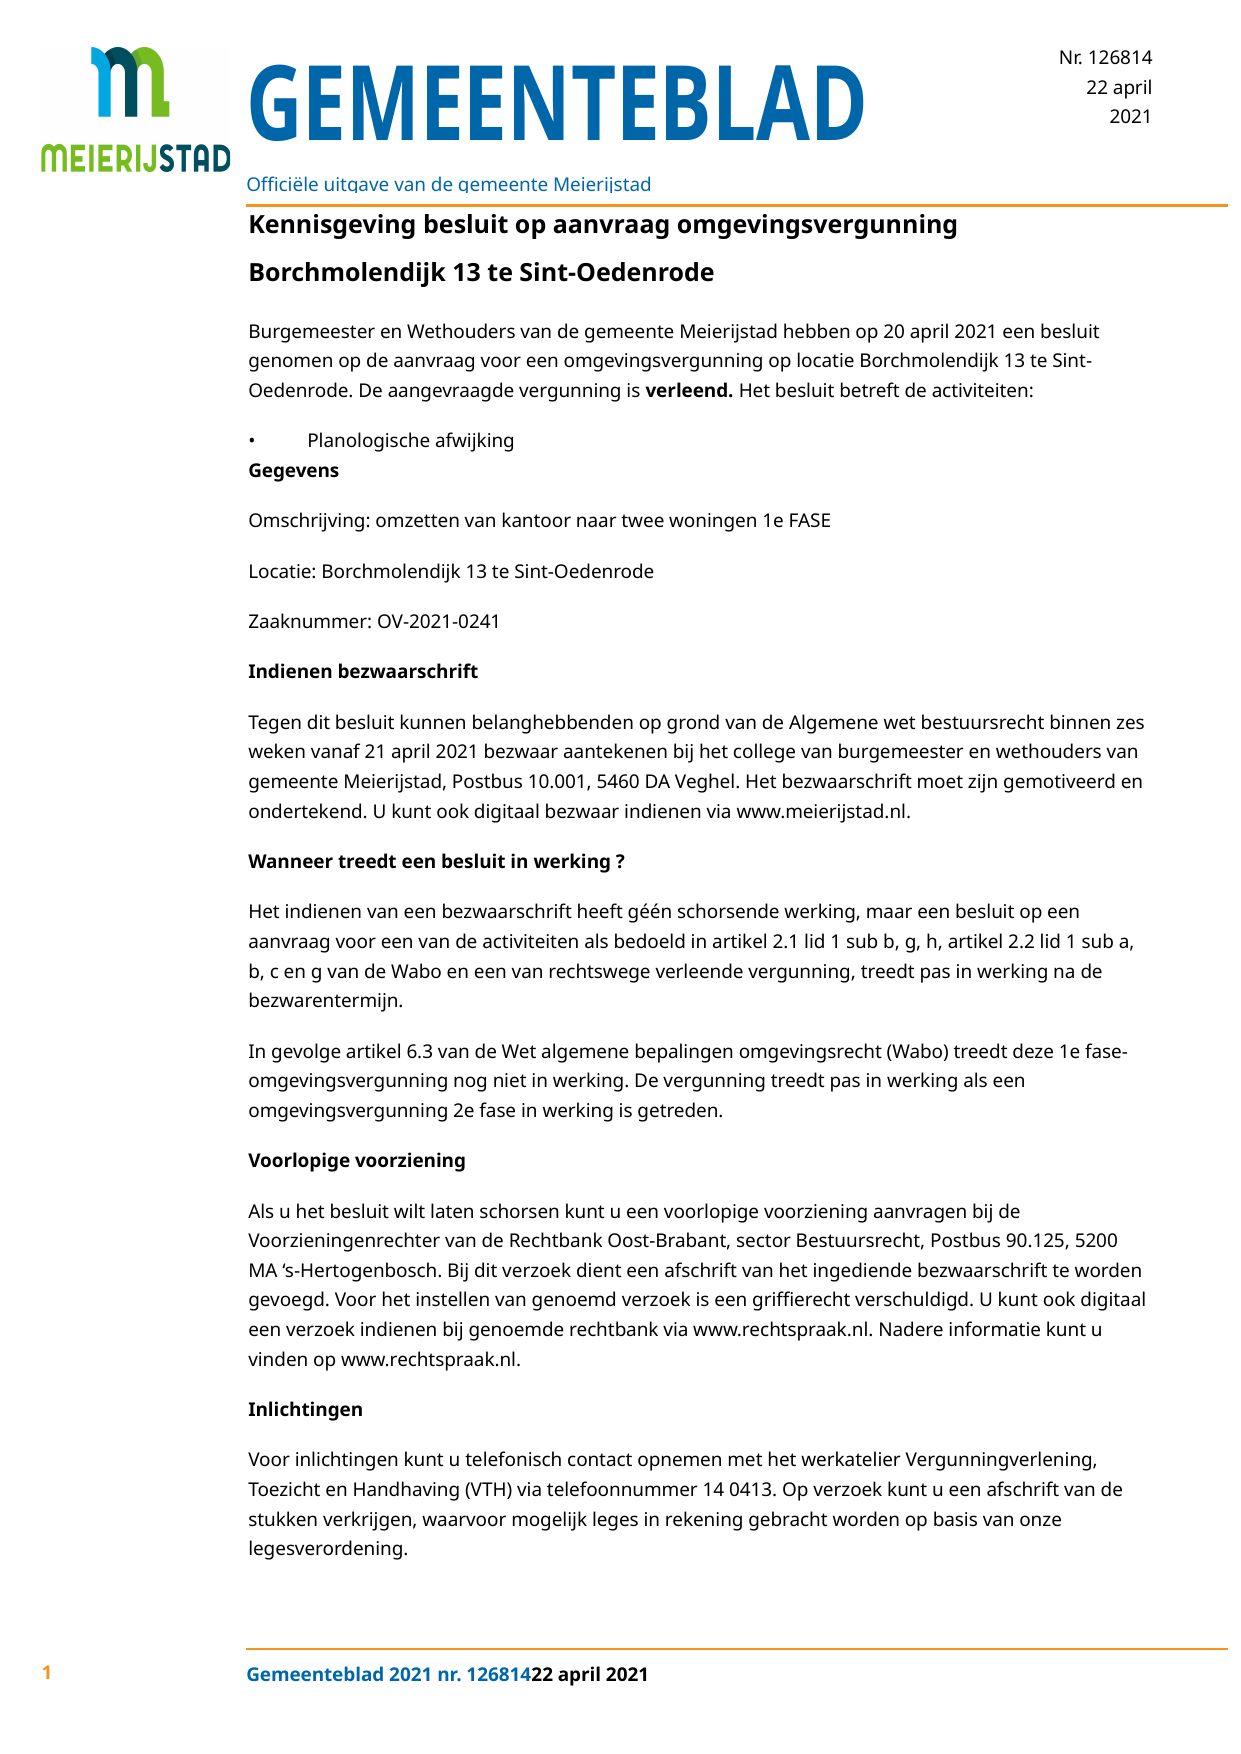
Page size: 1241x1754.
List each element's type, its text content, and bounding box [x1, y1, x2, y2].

text Het indienen van een bezwaarschrift heeft géén schorsende werking, maar een besluit op een aanvraag voor een van de activiteiten als bedoeld in artikel 2.1 lid 1 sub b, g, h, artikel 2.2 lid 1 sub a, b, c en g van de Wabo en een van rechtswege verleende vergunning, treedt pas in werking na de bezwarentermijn. [248, 899, 1152, 1013]
text Voor inlichtingen kunt u telefonisch contact opnemen met het werkatelier Vergunningverlening, Toezicht en Handhaving (VTH) via telefoonnummer 14 0413. Op verzoek kunt u een afschrift van de stukken verkrijgen, waarvoor mogelijk leges in rekening gebracht worden op basis van onze legesverordening. [248, 1447, 1152, 1561]
text Inlichtingen [248, 1396, 1152, 1422]
text Voorlopige voorziening [248, 1147, 1152, 1173]
text Tegen dit besluit kunnen belanghebbenden op grond van de Algemene wet bestuursrecht binnen zes weken vanaf 21 april 2021 bezwaar aantekenen bij het college van burgemeester en wethouders van gemeente Meierijstad, Postbus 10.001, 5460 DA Veghel. Het bezwaarschrift moet zijn gemotiveerd en ondertekend. U kunt ook digitaal bezwaar indienen via www.meierijstad.nl. [248, 709, 1152, 824]
text In gevolge artikel 6.3 van de Wet algemene bepalingen omgevingsrecht (Wabo) treedt deze 1e fase-omgevingsvergunning nog niet in werking. De vergunning treedt pas in werking als een omgevingsvergunning 2e fase in werking is getreden. [248, 1038, 1152, 1123]
picture [41, 47, 231, 172]
text Indienen bezwaarschrift [248, 659, 1152, 684]
text Locatie: Borchmolendijk 13 te Sint-Oedenrode [248, 558, 1152, 584]
text Kennisgeving besluit op aanvraag omgevingsvergunning Borchmolendijk 13 te Sint-Oedenrode [248, 207, 1152, 288]
text Zaaknummer: OV-2021-0241 [248, 608, 1152, 634]
text Als u het besluit wilt laten schorsen kunt u een voorlopige voorziening aanvragen bij de Voorzieningenrechter van de Rechtbank Oost-Brabant, sector Bestuursrecht, Postbus 90.125, 5200 MA ‘s-Hertogenbosch. Bij dit verzoek dient een afschrift van het ingediende bezwaarschrift te worden gevoegd. Voor het instellen van genoemd verzoek is een griffierecht verschuldigd. U kunt ook digitaal een verzoek indienen bij genoemde rechtbank via www.rechtspraak.nl. Nadere informatie kunt u vinden op www.rechtspraak.nl. [248, 1198, 1152, 1372]
text Omschrijving: omzetten van kantoor naar twee woningen 1e FASE [248, 507, 1152, 533]
text Burgemeester en Wethouders van de gemeente Meierijstad hebben op 20 april 2021 een besluit genomen op de aanvraag voor een omgevingsvergunning op locatie Borchmolendijk 13 te Sint-Oedenrode. De aangevraagde vergunning is verleend. Het besluit betreft de activiteiten: [248, 318, 1152, 403]
text Gegevens [248, 457, 1152, 483]
text Wanneer treedt een besluit in werking ? [248, 848, 1152, 874]
list Planologische afwijking [248, 427, 1152, 453]
